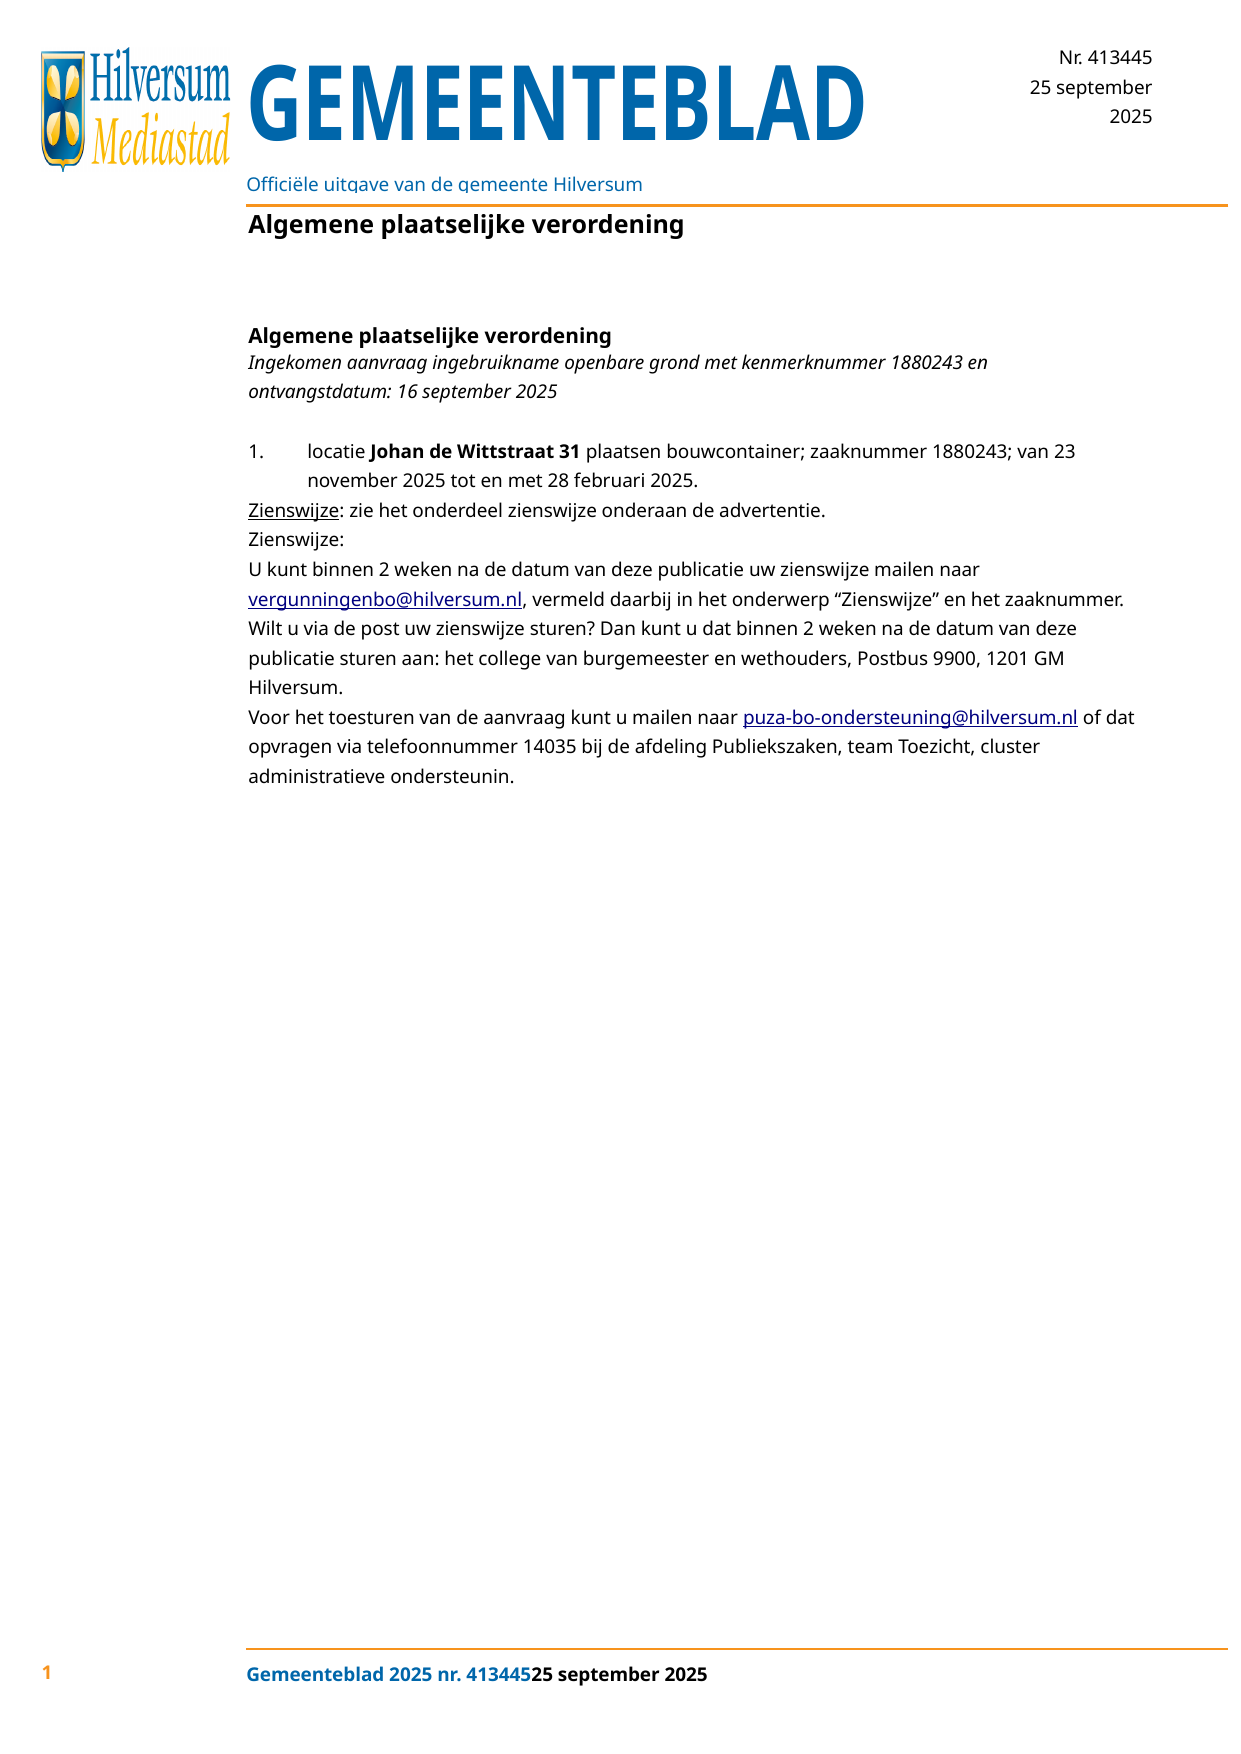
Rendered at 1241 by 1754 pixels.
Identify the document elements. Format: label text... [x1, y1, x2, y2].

picture [41, 47, 231, 172]
text U kunt binnen 2 weken na de datum van deze publicatie uw zienswijze mailen naar vergunningenbo@hilversum.nl, vermeld daarbij in het onderwerp “Zienswijze” en het zaaknummer. [248, 556, 1152, 612]
text Ingekomen aanvraag ingebruikname openbare grond met kenmerknummer 1880243 en ontvangstdatum: 16 september 2025 [248, 349, 1152, 404]
text Algemene plaatselijke verordening [248, 321, 1152, 349]
list locatie Johan de Wittstraat 31 plaatsen bouwcontainer; zaaknummer 1880243; van 23 november 2025 tot en met 28 februari 2025. [248, 438, 1152, 493]
text Zienswijze: zie het onderdeel zienswijze onderaan de advertentie. [248, 497, 1152, 523]
text Voor het toesturen van de aanvraag kunt u mailen naar puza-bo-ondersteuning@hilversum.nl of dat opvragen via telefoonnummer 14035 bij de afdeling Publiekszaken, team Toezicht, cluster administratieve ondersteunin. [248, 704, 1152, 789]
text Algemene plaatselijke verordening [248, 207, 1152, 241]
text Zienswijze: [248, 527, 1152, 552]
text Wilt u via de post uw zienswijze sturen? Dan kunt u dat binnen 2 weken na de datum van deze publicatie sturen aan: het college van burgemeester en wethouders, Postbus 9900, 1201 GM Hilversum. [248, 615, 1152, 700]
